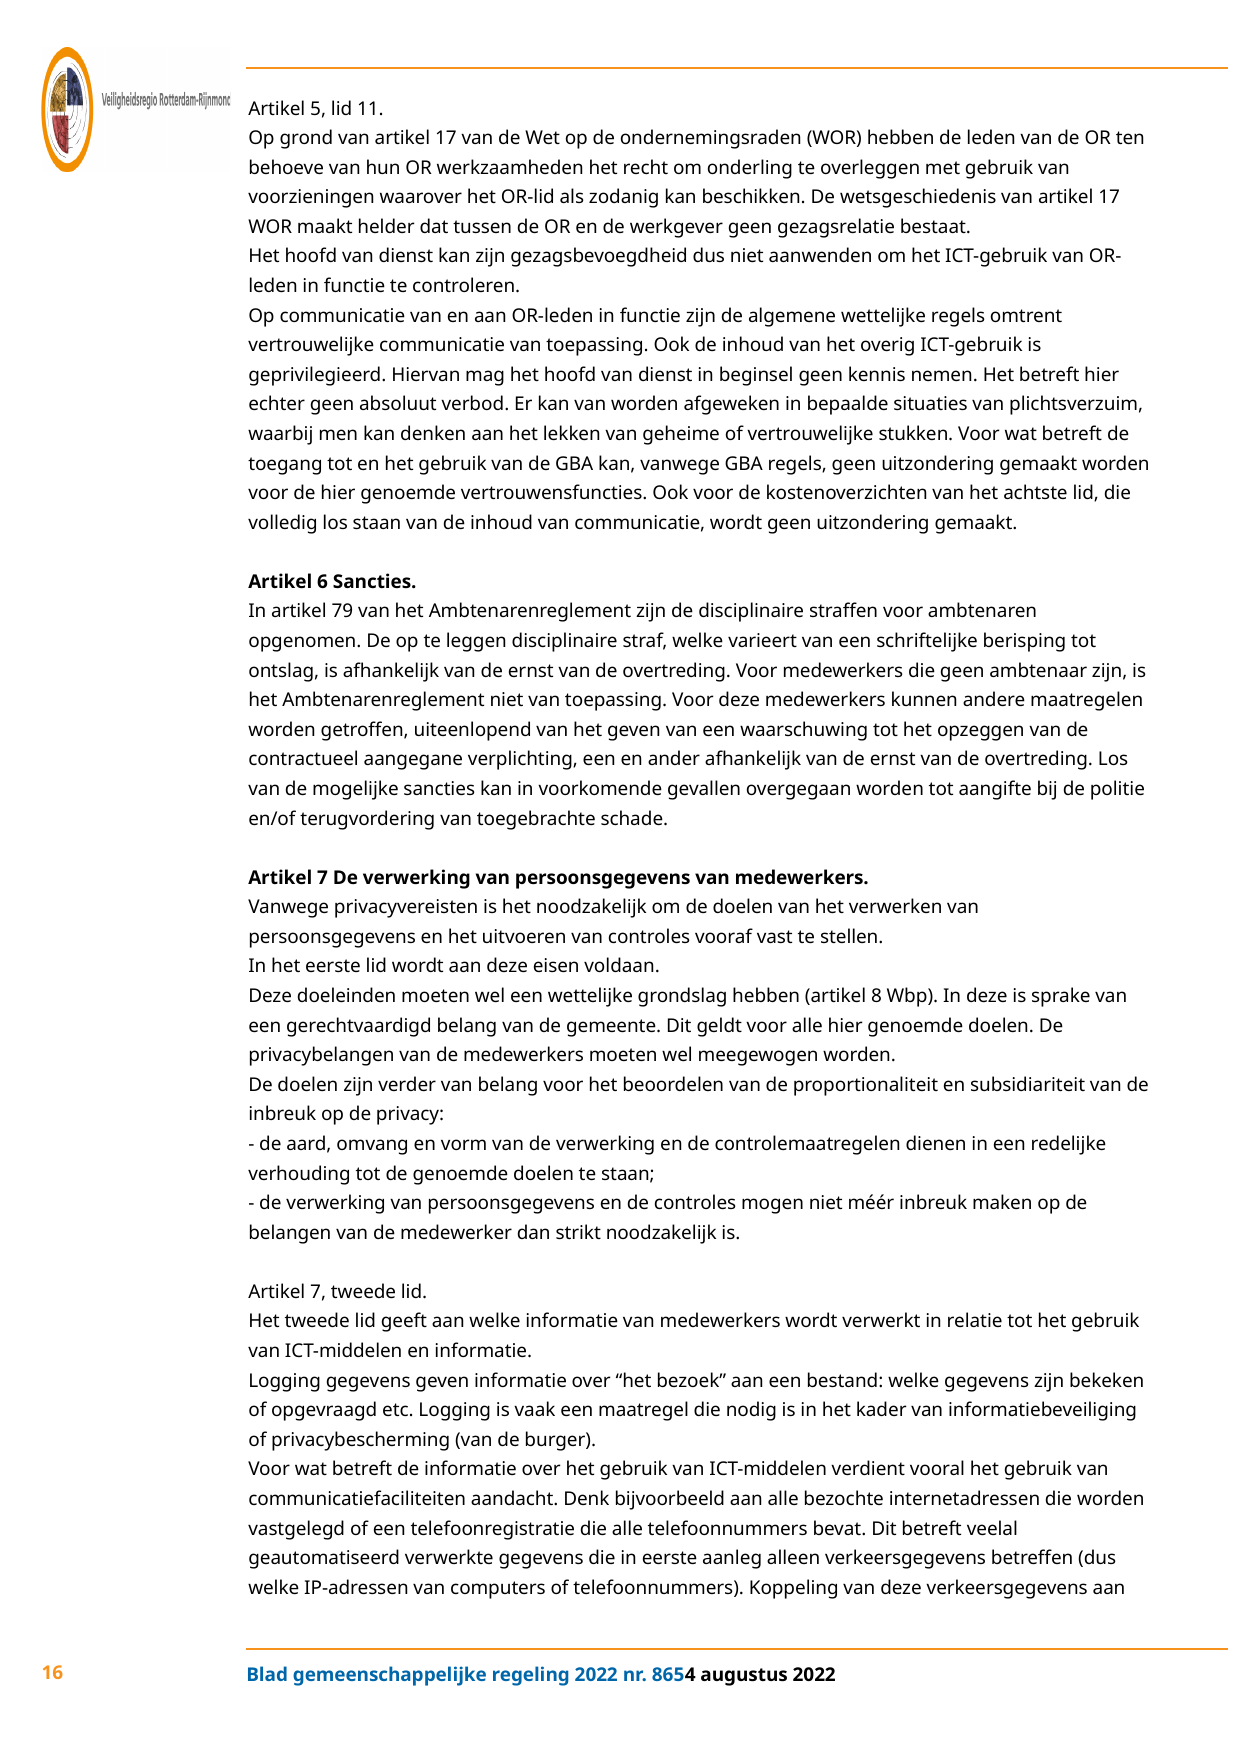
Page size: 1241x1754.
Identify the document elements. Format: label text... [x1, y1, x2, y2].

text Op grond van artikel 17 van de Wet op de ondernemingsraden (WOR) hebben de leden van de OR ten behoeve van hun OR werkzaamheden het recht om onderling te overleggen met gebruik van voorzieningen waarover het OR-lid als zodanig kan beschikken. De wetsgeschiedenis van artikel 17 WOR maakt helder dat tussen de OR en de werkgever geen gezagsrelatie bestaat. [248, 124, 1152, 239]
text Het tweede lid geeft aan welke informatie van medewerkers wordt verwerkt in relatie tot het gebruik van ICT-middelen en informatie. [248, 1308, 1152, 1363]
text Artikel 6 Sancties. [248, 568, 1152, 594]
text Vanwege privacyvereisten is het noodzakelijk om de doelen van het verwerken van persoonsgegevens en het uitvoeren van controles vooraf vast te stellen. [248, 893, 1152, 949]
text Voor wat betreft de informatie over het gebruik van ICT-middelen verdient vooral het gebruik van communicatiefaciliteiten aandacht. Denk bijvoorbeeld aan alle bezochte internetadressen die worden vastgelegd of een telefoonregistratie die alle telefoonnummers bevat. Dit betreft veelal geautomatiseerd verwerkte gegevens die in eerste aanleg alleen verkeersgegevens betreffen (dus welke IP-adressen van computers of telefoonnummers). Koppeling van deze verkeersgegevens aan [248, 1456, 1152, 1600]
text Het hoofd van dienst kan zijn gezagsbevoegdheid dus niet aanwenden om het ICT-gebruik van OR-leden in functie te controleren. [248, 243, 1152, 298]
text Deze doeleinden moeten wel een wettelijke grondslag hebben (artikel 8 Wbp). In deze is sprake van een gerechtvaardigd belang van de gemeente. Dit geldt voor alle hier genoemde doelen. De privacybelangen van de medewerkers moeten wel meegewogen worden. [248, 982, 1152, 1067]
text Artikel 5, lid 11. [248, 95, 1152, 121]
picture [41, 47, 231, 172]
text Artikel 7 De verwerking van persoonsgegevens van medewerkers. [248, 864, 1152, 890]
text Logging gegevens geven informatie over “het bezoek” aan een bestand: welke gegevens zijn bekeken of opgevraagd etc. Logging is vaak een maatregel die nodig is in het kader van informatiebeveiliging of privacybescherming (van de burger). [248, 1367, 1152, 1452]
text Artikel 7, tweede lid. [248, 1278, 1152, 1304]
text - de verwerking van persoonsgegevens en de controles mogen niet méér inbreuk maken op de belangen van de medewerker dan strikt noodzakelijk is. [248, 1189, 1152, 1245]
text De doelen zijn verder van belang voor het beoordelen van de proportionaliteit en subsidiariteit van de inbreuk op de privacy: [248, 1071, 1152, 1126]
text Op communicatie van en aan OR-leden in functie zijn de algemene wettelijke regels omtrent vertrouwelijke communicatie van toepassing. Ook de inhoud van het overig ICT-gebruik is geprivilegieerd. Hiervan mag het hoofd van dienst in beginsel geen kennis nemen. Het betreft hier echter geen absoluut verbod. Er kan van worden afgeweken in bepaalde situaties van plichtsverzuim, waarbij men kan denken aan het lekken van geheime of vertrouwelijke stukken. Voor wat betreft de toegang tot en het gebruik van de GBA kan, vanwege GBA regels, geen uitzondering gemaakt worden voor de hier genoemde vertrouwensfuncties. Ook voor de kostenoverzichten van het achtste lid, die volledig los staan van de inhoud van communicatie, wordt geen uitzondering gemaakt. [248, 302, 1152, 535]
text In het eerste lid wordt aan deze eisen voldaan. [248, 953, 1152, 978]
text In artikel 79 van het Ambtenarenreglement zijn de disciplinaire straffen voor ambtenaren opgenomen. De op te leggen disciplinaire straf, welke varieert van een schriftelijke berisping tot ontslag, is afhankelijk van de ernst van de overtreding. Voor medewerkers die geen ambtenaar zijn, is het Ambtenarenreglement niet van toepassing. Voor deze medewerkers kunnen andere maatregelen worden getroffen, uiteenlopend van het geven van een waarschuwing tot het opzeggen van de contractueel aangegane verplichting, een en ander afhankelijk van de ernst van de overtreding. Los van de mogelijke sancties kan in voorkomende gevallen overgegaan worden tot aangifte bij de politie en/of terugvordering van toegebrachte schade. [248, 598, 1152, 831]
text - de aard, omvang en vorm van de verwerking en de controlemaatregelen dienen in een redelijke verhouding tot de genoemde doelen te staan; [248, 1130, 1152, 1186]
